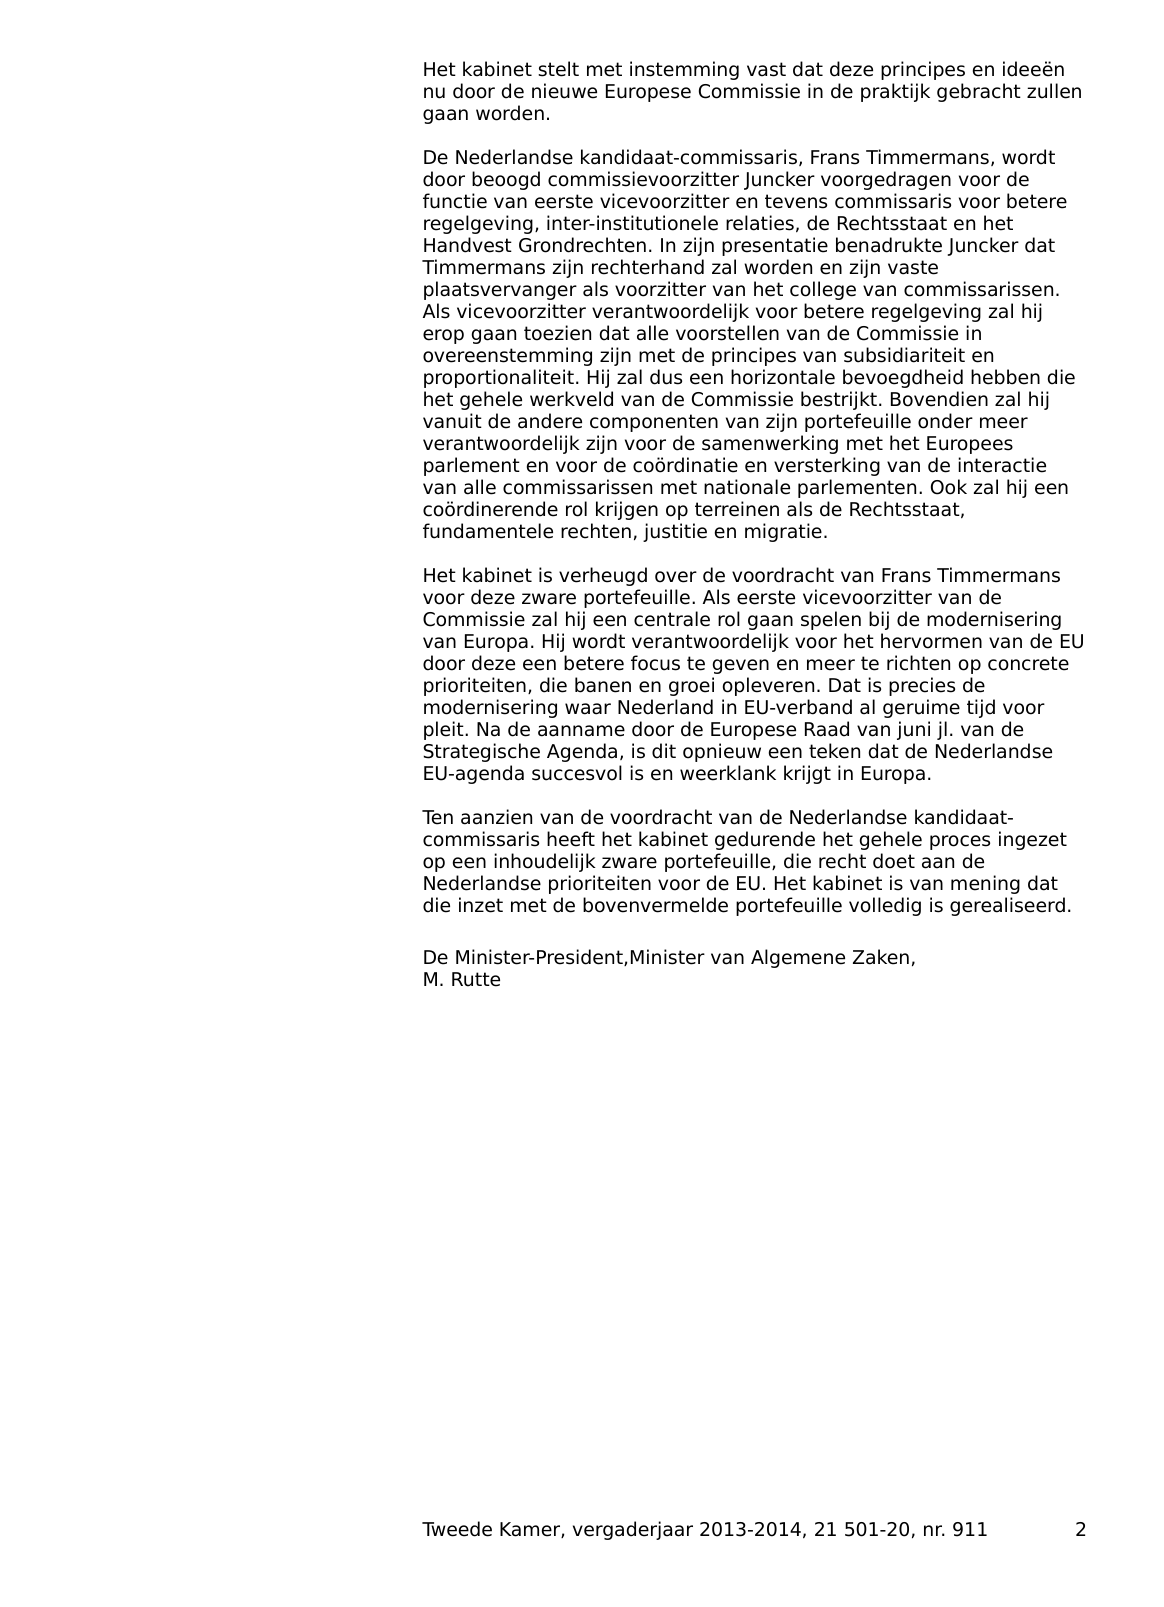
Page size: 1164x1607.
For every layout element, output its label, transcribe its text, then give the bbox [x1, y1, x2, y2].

text Het kabinet stelt met instemming vast dat deze principes en ideeën nu door de nieuwe Europese Commissie in de praktijk gebracht zullen gaan worden. [422, 59, 1087, 125]
text Ten aanzien van de voordracht van de Nederlandse kandidaat-commissaris heeft het kabinet gedurende het gehele proces ingezet op een inhoudelijk zware portefeuille, die recht doet aan de Nederlandse prioriteiten voor de EU. Het kabinet is van mening dat die inzet met de bovenvermelde portefeuille volledig is gerealiseerd. [422, 807, 1087, 917]
text De Nederlandse kandidaat-commissaris, Frans Timmermans, wordt door beoogd commissievoorzitter Juncker voorgedragen voor de functie van eerste vicevoorzitter en tevens commissaris voor betere regelgeving, inter-institutionele relaties, de Rechtsstaat en het Handvest Grondrechten. In zijn presentatie benadrukte Juncker dat Timmermans zijn rechterhand zal worden en zijn vaste plaatsvervanger als voorzitter van het college van commissarissen. Als vicevoorzitter verantwoordelijk voor betere regelgeving zal hij erop gaan toezien dat alle voorstellen van de Commissie in overeenstemming zijn met de principes van subsidiariteit en proportionaliteit. Hij zal dus een horizontale bevoegdheid hebben die het gehele werkveld van de Commissie bestrijkt. Bovendien zal hij vanuit de andere componenten van zijn portefeuille onder meer verantwoordelijk zijn voor de samenwerking met het Europees parlement en voor de coördinatie en versterking van de interactie van alle commissarissen met nationale parlementen. Ook zal hij een coördinerende rol krijgen op terreinen als de Rechtsstaat, fundamentele rechten, justitie en migratie. [422, 147, 1087, 543]
text Het kabinet is verheugd over de voordracht van Frans Timmermans voor deze zware portefeuille. Als eerste vicevoorzitter van de Commissie zal hij een centrale rol gaan spelen bij de modernisering van Europa. Hij wordt verantwoordelijk voor het hervormen van de EU door deze een betere focus te geven en meer te richten op concrete prioriteiten, die banen en groei opleveren. Dat is precies de modernisering waar Nederland in EU-verband al geruime tijd voor pleit. Na de aanname door de Europese Raad van juni jl. van de Strategische Agenda, is dit opnieuw een teken dat de Nederlandse EU-agenda succesvol is en weerklank krijgt in Europa. [422, 565, 1087, 785]
text De Minister-President,Minister van Algemene Zaken, M. Rutte [422, 947, 1087, 991]
